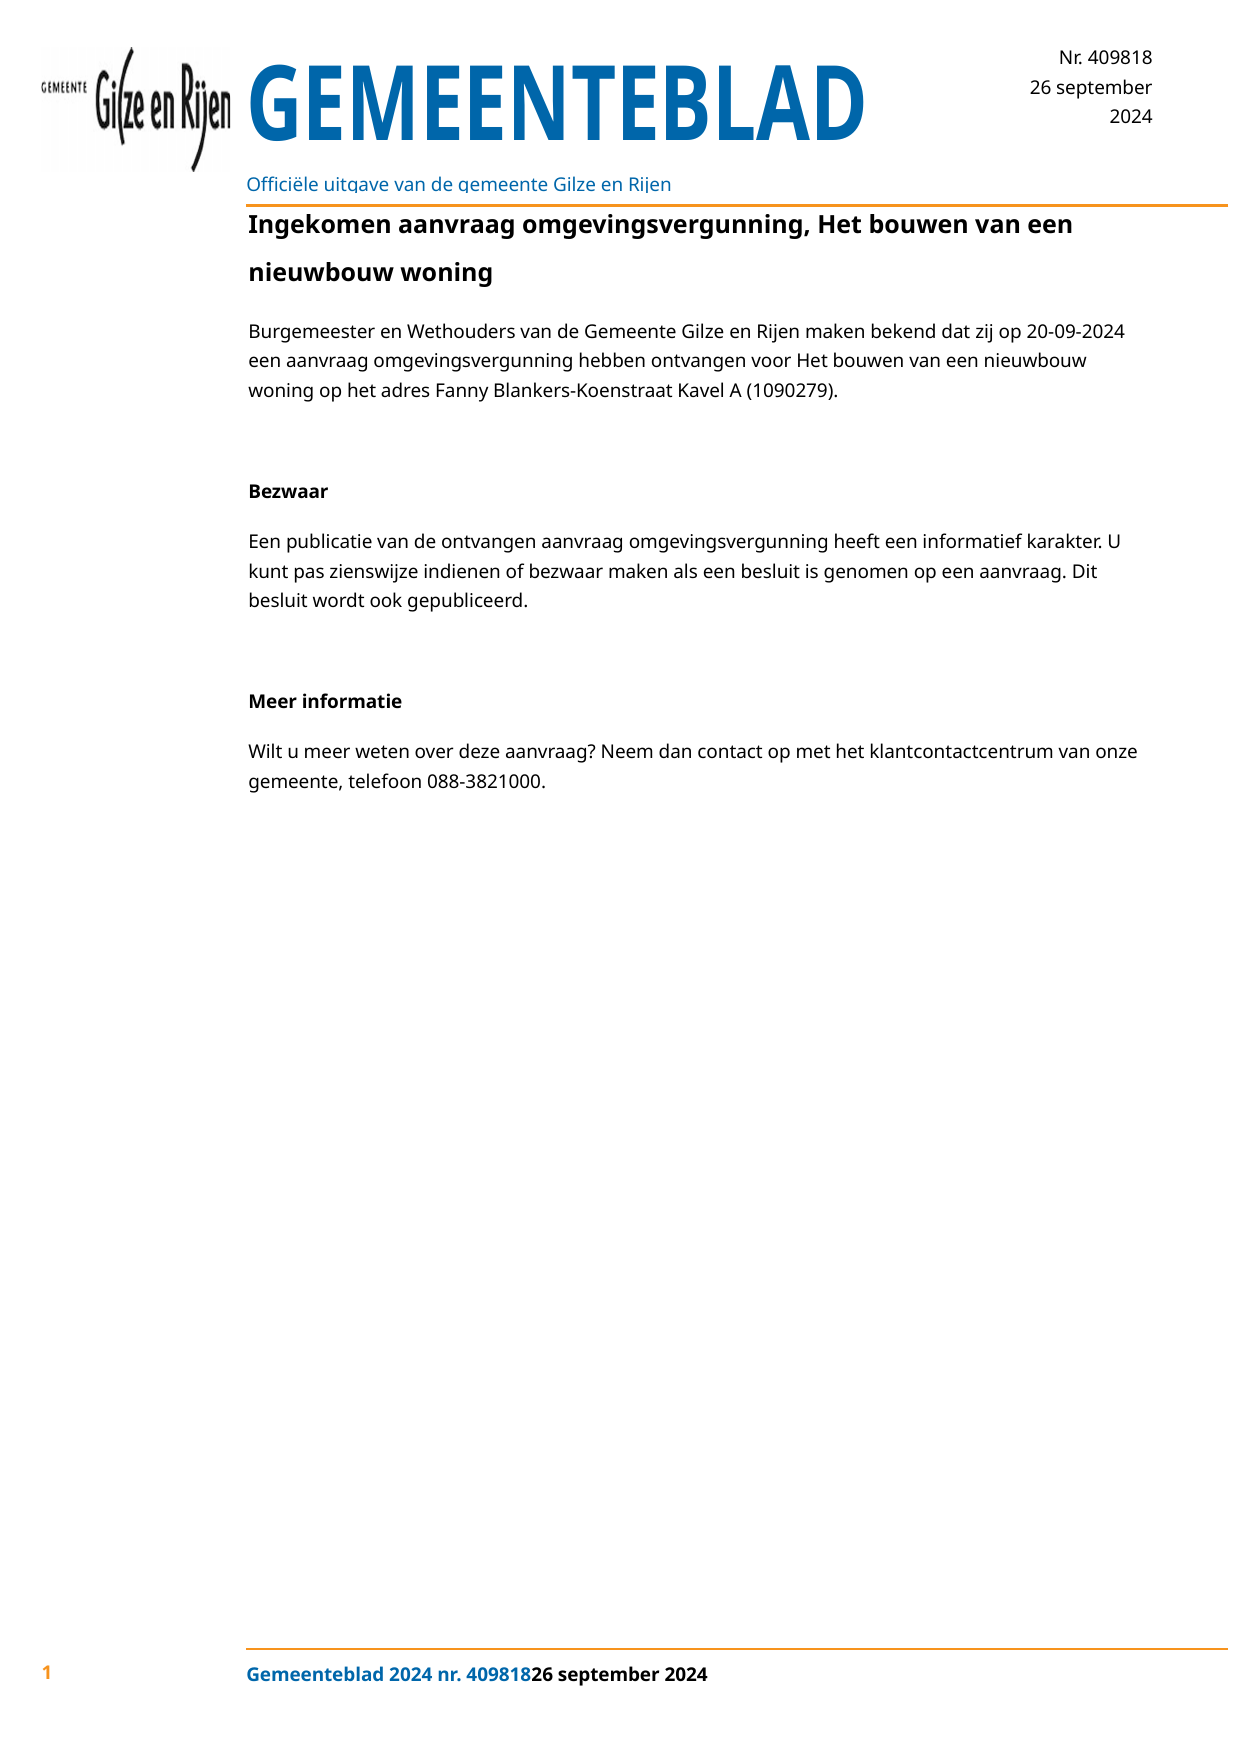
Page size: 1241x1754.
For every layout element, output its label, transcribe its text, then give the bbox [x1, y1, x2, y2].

picture [41, 47, 231, 172]
text Bezwaar [248, 478, 1152, 504]
text Een publicatie van de ontvangen aanvraag omgevingsvergunning heeft een informatief karakter. U kunt pas zienswijze indienen of bezwaar maken als een besluit is genomen op een aanvraag. Dit besluit wordt ook gepubliceerd. [248, 528, 1152, 613]
text Meer informatie [248, 688, 1152, 714]
text Ingekomen aanvraag omgevingsvergunning, Het bouwen van een nieuwbouw woning [248, 207, 1152, 288]
text Wilt u meer weten over deze aanvraag? Neem dan contact op met het klantcontactcentrum van onze gemeente, telefoon 088-3821000. [248, 739, 1152, 794]
text Burgemeester en Wethouders van de Gemeente Gilze en Rijen maken bekend dat zij op 20-09-2024 een aanvraag omgevingsvergunning hebben ontvangen voor Het bouwen van een nieuwbouw woning op het adres Fanny Blankers-Koenstraat Kavel A (1090279). [248, 318, 1152, 403]
